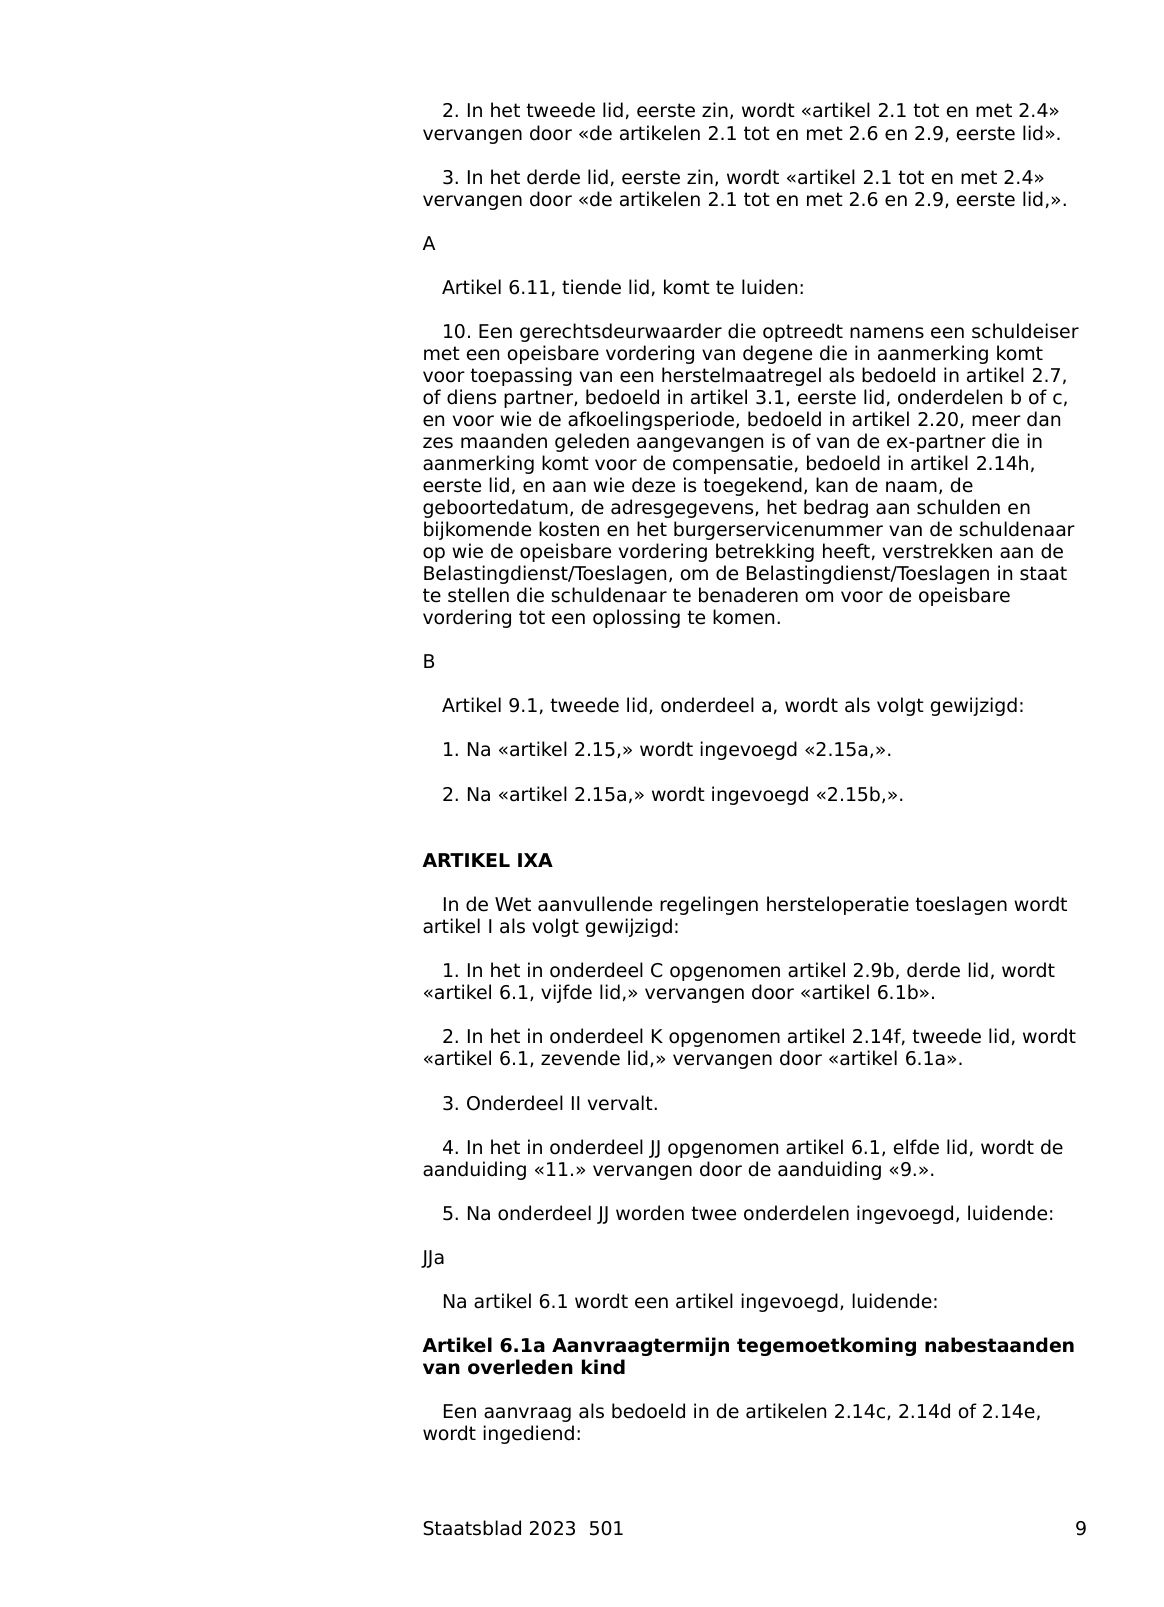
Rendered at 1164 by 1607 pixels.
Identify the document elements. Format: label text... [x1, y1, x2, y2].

text 3. In het derde lid, eerste zin, wordt «artikel 2.1 tot en met 2.4» vervangen door «de artikelen 2.1 tot en met 2.6 en 2.9, eerste lid,». [422, 167, 1087, 211]
text 10. Een gerechtsdeurwaarder die optreedt namens een schuldeiser met een opeisbare vordering van degene die in aanmerking komt voor toepassing van een herstelmaatregel als bedoeld in artikel 2.7, of diens partner, bedoeld in artikel 3.1, eerste lid, onderdelen b of c, en voor wie de afkoelingsperiode, bedoeld in artikel 2.20, meer dan zes maanden geleden aangevangen is of van de ex-partner die in aanmerking komt voor de compensatie, bedoeld in artikel 2.14h, eerste lid, en aan wie deze is toegekend, kan de naam, de geboortedatum, de adresgegevens, het bedrag aan schulden en bijkomende kosten en het burgerservicenummer van de schuldenaar op wie de opeisbare vordering betrekking heeft, verstrekken aan de Belastingdienst/Toeslagen, om de Belastingdienst/Toeslagen in staat te stellen die schuldenaar te benaderen om voor de opeisbare vordering tot een oplossing te komen. [422, 321, 1087, 629]
text 2. In het tweede lid, eerste zin, wordt «artikel 2.1 tot en met 2.4» vervangen door «de artikelen 2.1 tot en met 2.6 en 2.9, eerste lid». [422, 100, 1087, 144]
text 3. Onderdeel II vervalt. [422, 1092, 1087, 1114]
text Na artikel 6.1 wordt een artikel ingevoegd, luidende: [422, 1291, 1087, 1313]
text 1. Na «artikel 2.15,» wordt ingevoegd «2.15a,». [422, 739, 1087, 761]
text Artikel 9.1, tweede lid, onderdeel a, wordt als volgt gewijzigd: [422, 695, 1087, 717]
text Artikel 6.11, tiende lid, komt te luiden: [422, 277, 1087, 299]
text Een aanvraag als bedoeld in de artikelen 2.14c, 2.14d of 2.14e, wordt ingediend: [422, 1401, 1087, 1445]
subtitle ARTIKEL IXA [422, 850, 1087, 872]
text A [422, 233, 1087, 255]
text 2. Na «artikel 2.15a,» wordt ingevoegd «2.15b,». [422, 783, 1087, 805]
text In de Wet aanvullende regelingen hersteloperatie toeslagen wordt artikel I als volgt gewijzigd: [422, 894, 1087, 938]
text 5. Na onderdeel JJ worden twee onderdelen ingevoegd, luidende: [422, 1203, 1087, 1225]
text 1. In het in onderdeel C opgenomen artikel 2.9b, derde lid, wordt «artikel 6.1, vijfde lid,» vervangen door «artikel 6.1b». [422, 960, 1087, 1004]
subtitle Artikel 6.1a Aanvraagtermijn tegemoetkoming nabestaanden van overleden kind [422, 1335, 1087, 1379]
text 2. In het in onderdeel K opgenomen artikel 2.14f, tweede lid, wordt «artikel 6.1, zevende lid,» vervangen door «artikel 6.1a». [422, 1026, 1087, 1070]
text B [422, 651, 1087, 673]
text 4. In het in onderdeel JJ opgenomen artikel 6.1, elfde lid, wordt de aanduiding «11.» vervangen door de aanduiding «9.». [422, 1137, 1087, 1181]
text JJa [422, 1247, 1087, 1269]
